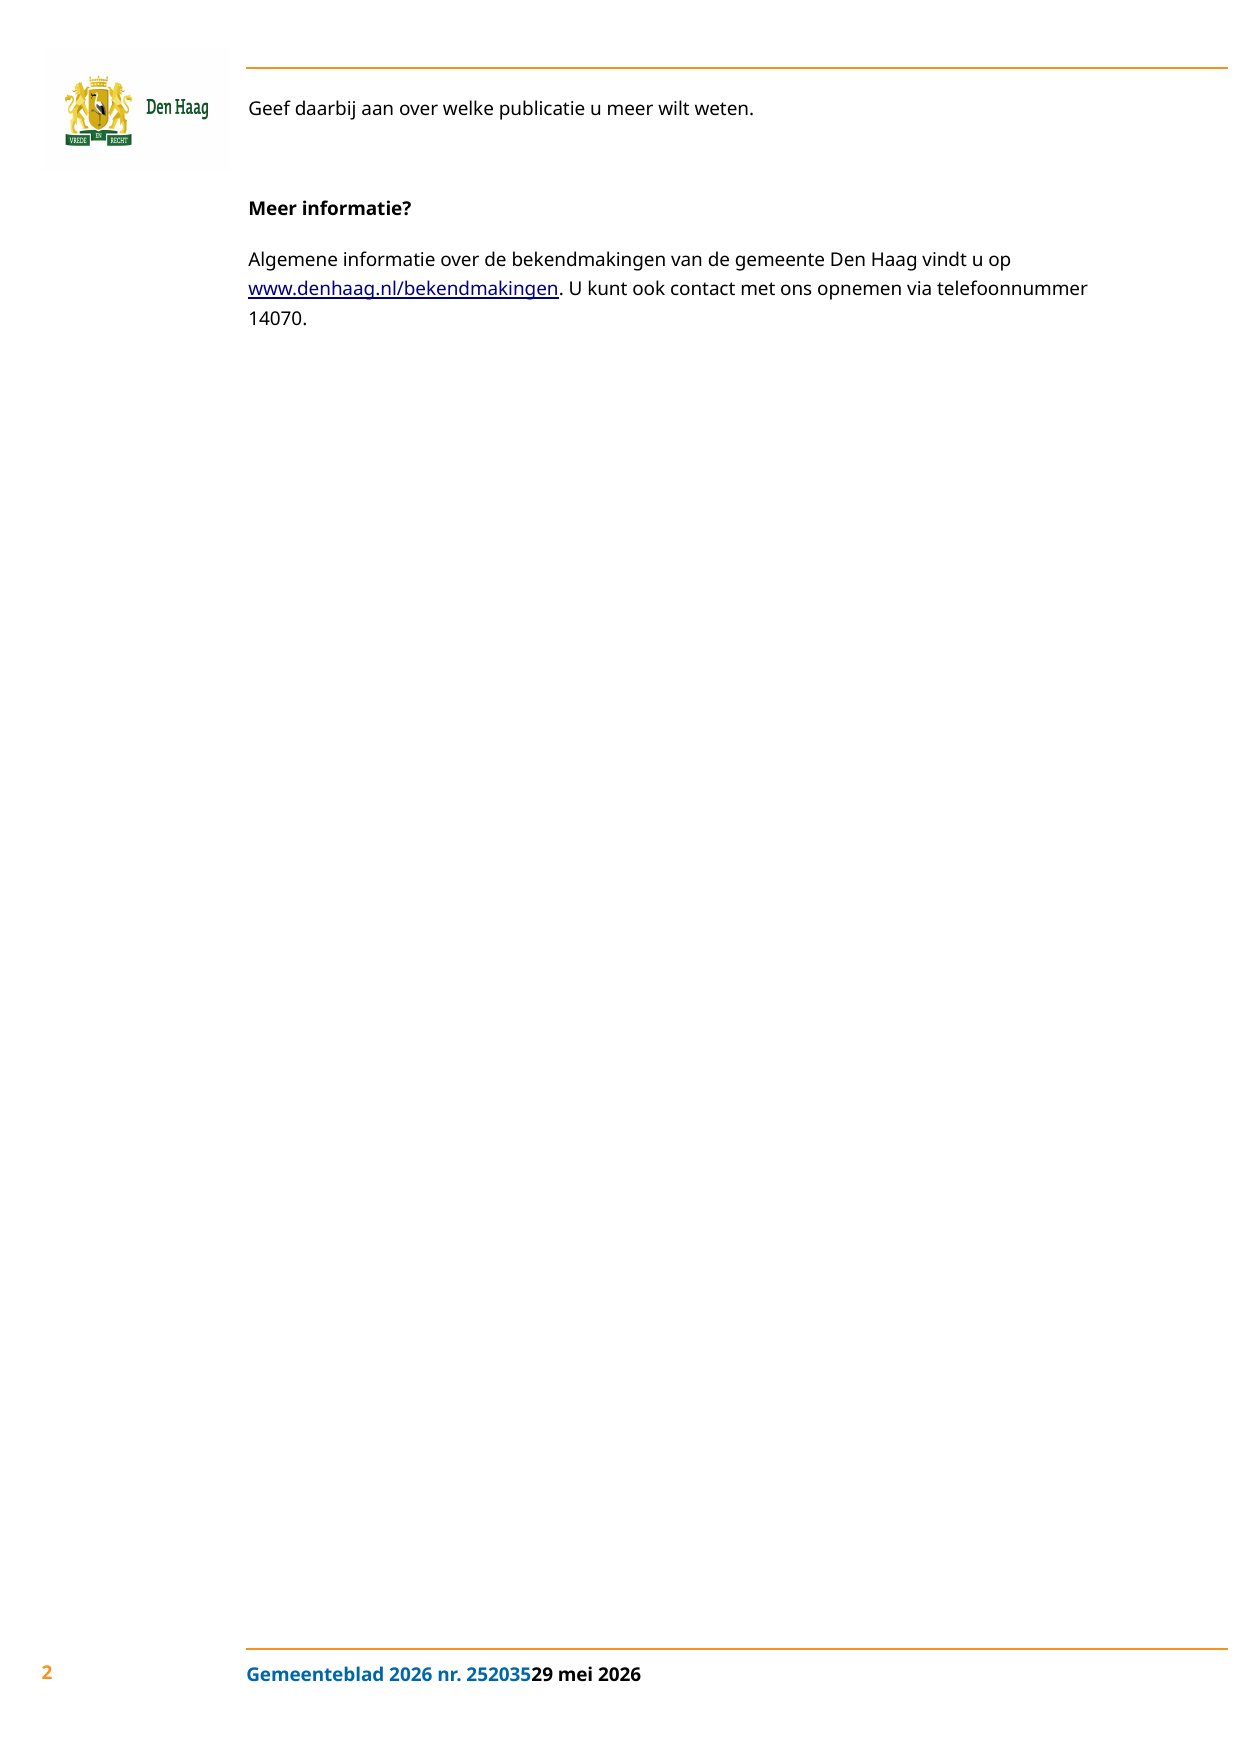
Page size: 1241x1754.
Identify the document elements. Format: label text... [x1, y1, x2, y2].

picture [41, 47, 231, 172]
text Algemene informatie over de bekendmakingen van de gemeente Den Haag vindt u op www.denhaag.nl/bekendmakingen. U kunt ook contact met ons opnemen via telefoonnummer 14070. [248, 246, 1152, 331]
text Geef daarbij aan over welke publicatie u meer wilt weten. [248, 95, 1152, 121]
text Meer informatie? [248, 196, 1152, 221]
